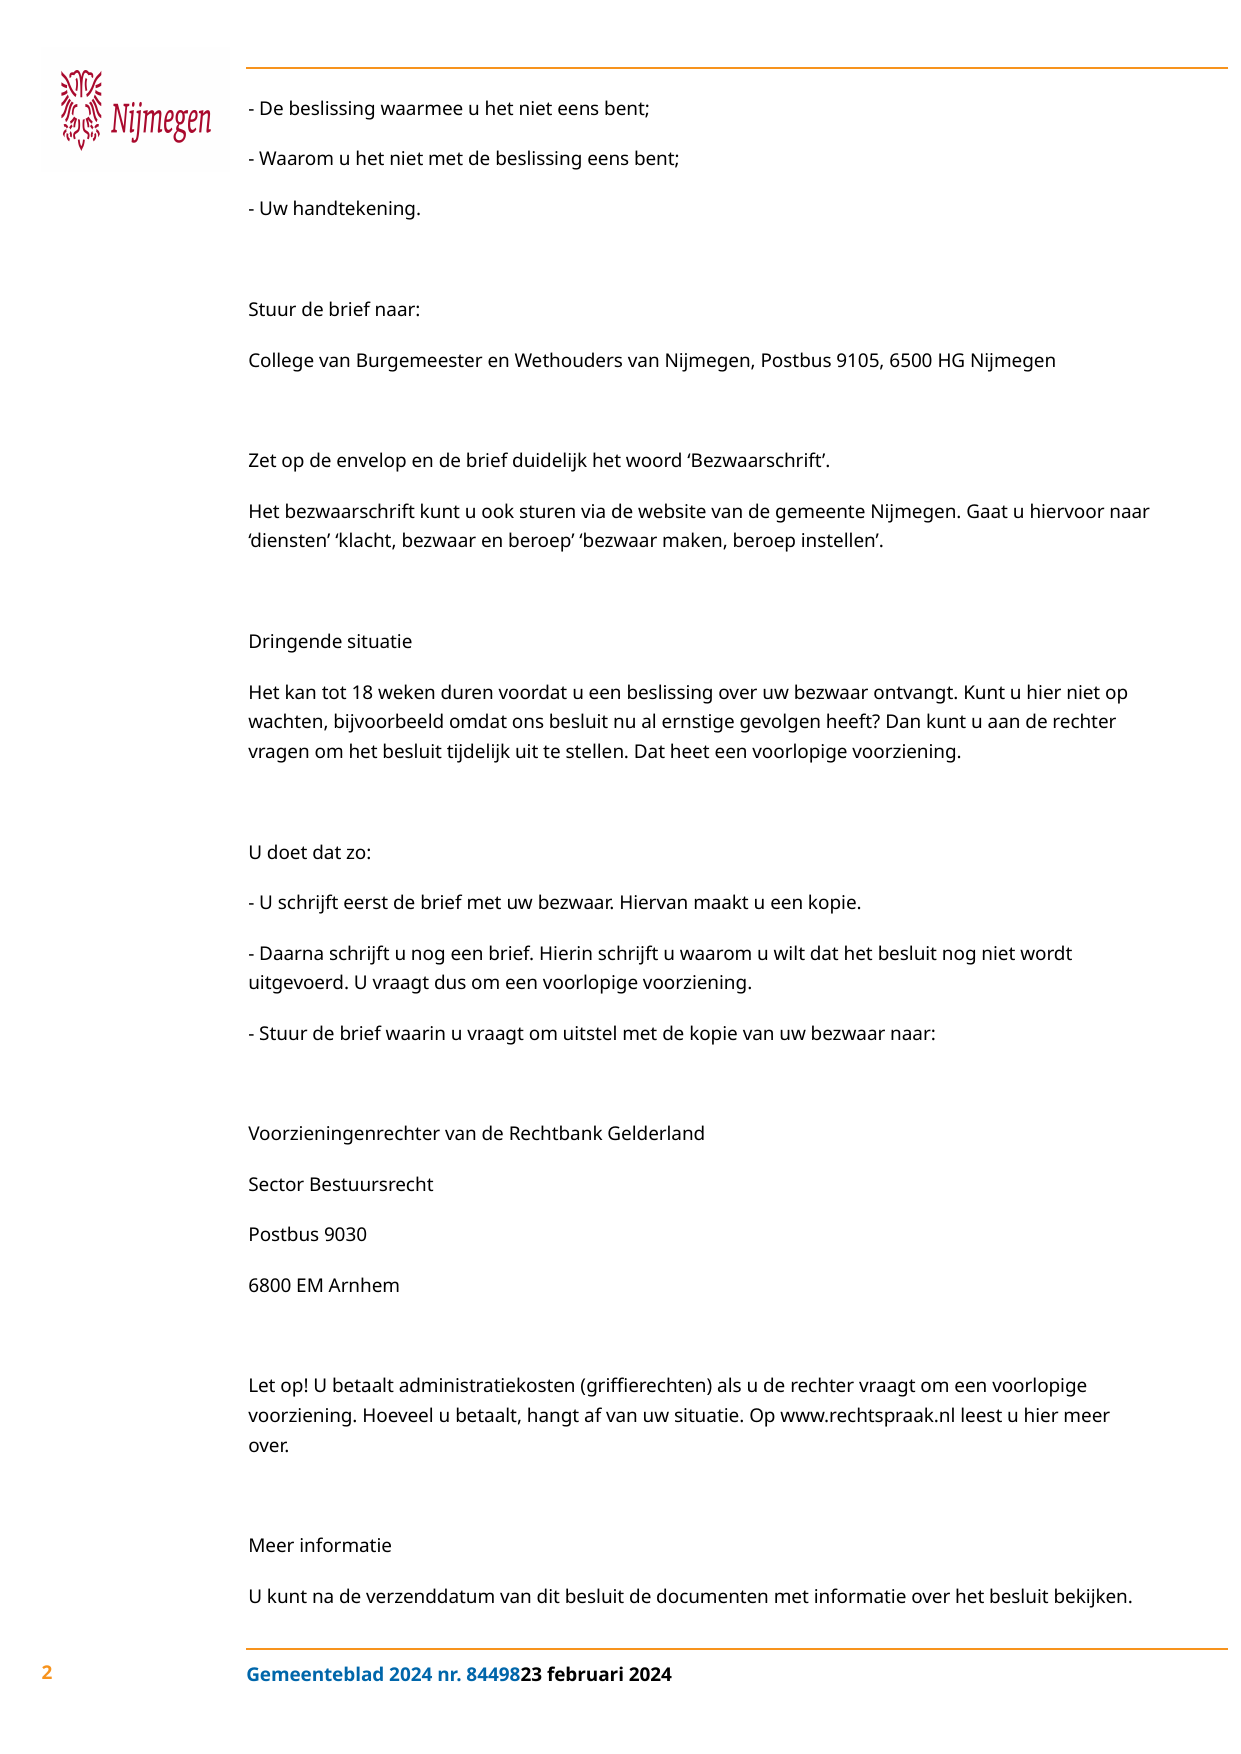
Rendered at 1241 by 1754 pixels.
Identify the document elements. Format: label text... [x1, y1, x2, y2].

text - Daarna schrijft u nog een brief. Hierin schrijft u waarom u wilt dat het besluit nog niet wordt uitgevoerd. U vraagt dus om een voorlopige voorziening. [248, 940, 1152, 995]
text Het kan tot 18 weken duren voordat u een beslissing over uw bezwaar ontvangt. Kunt u hier niet op wachten, bijvoorbeeld omdat ons besluit nu al ernstige gevolgen heeft? Dan kunt u aan de rechter vragen om het besluit tijdelijk uit te stellen. Dat heet een voorlopige voorziening. [248, 679, 1152, 764]
text - Waarom u het niet met de beslissing eens bent; [248, 145, 1152, 171]
text Meer informatie [248, 1533, 1152, 1558]
text Voorzieningenrechter van de Rechtbank Gelderland [248, 1121, 1152, 1146]
text Dringende situatie [248, 628, 1152, 654]
text Stuur de brief naar: [248, 296, 1152, 322]
text - De beslissing waarmee u het niet eens bent; [248, 95, 1152, 121]
text Let op! U betaalt administratiekosten (griffierechten) als u de rechter vraagt om een voorlopige voorziening. Hoeveel u betaalt, hangt af van uw situatie. Op www.rechtspraak.nl leest u hier meer over. [248, 1373, 1152, 1458]
text Postbus 9030 [248, 1221, 1152, 1247]
picture [41, 47, 231, 172]
text College van Burgemeester en Wethouders van Nijmegen, Postbus 9105, 6500 HG Nijmegen [248, 347, 1152, 373]
text U doet dat zo: [248, 839, 1152, 865]
text - U schrijft eerst de brief met uw bezwaar. Hiervan maakt u een kopie. [248, 889, 1152, 915]
text - Uw handtekening. [248, 196, 1152, 221]
text Sector Bestuursrecht [248, 1171, 1152, 1197]
text Zet op de envelop en de brief duidelijk het woord ‘Bezwaarschrift’. [248, 448, 1152, 473]
text Het bezwaarschrift kunt u ook sturen via de website van de gemeente Nijmegen. Gaat u hiervoor naar ‘diensten’ ‘klacht, bezwaar en beroep’ ‘bezwaar maken, beroep instellen’. [248, 498, 1152, 553]
text U kunt na de verzenddatum van dit besluit de documenten met informatie over het besluit bekijken. [248, 1583, 1152, 1609]
text - Stuur de brief waarin u vraagt om uitstel met de kopie van uw bezwaar naar: [248, 1020, 1152, 1046]
text 6800 EM Arnhem [248, 1272, 1152, 1298]
